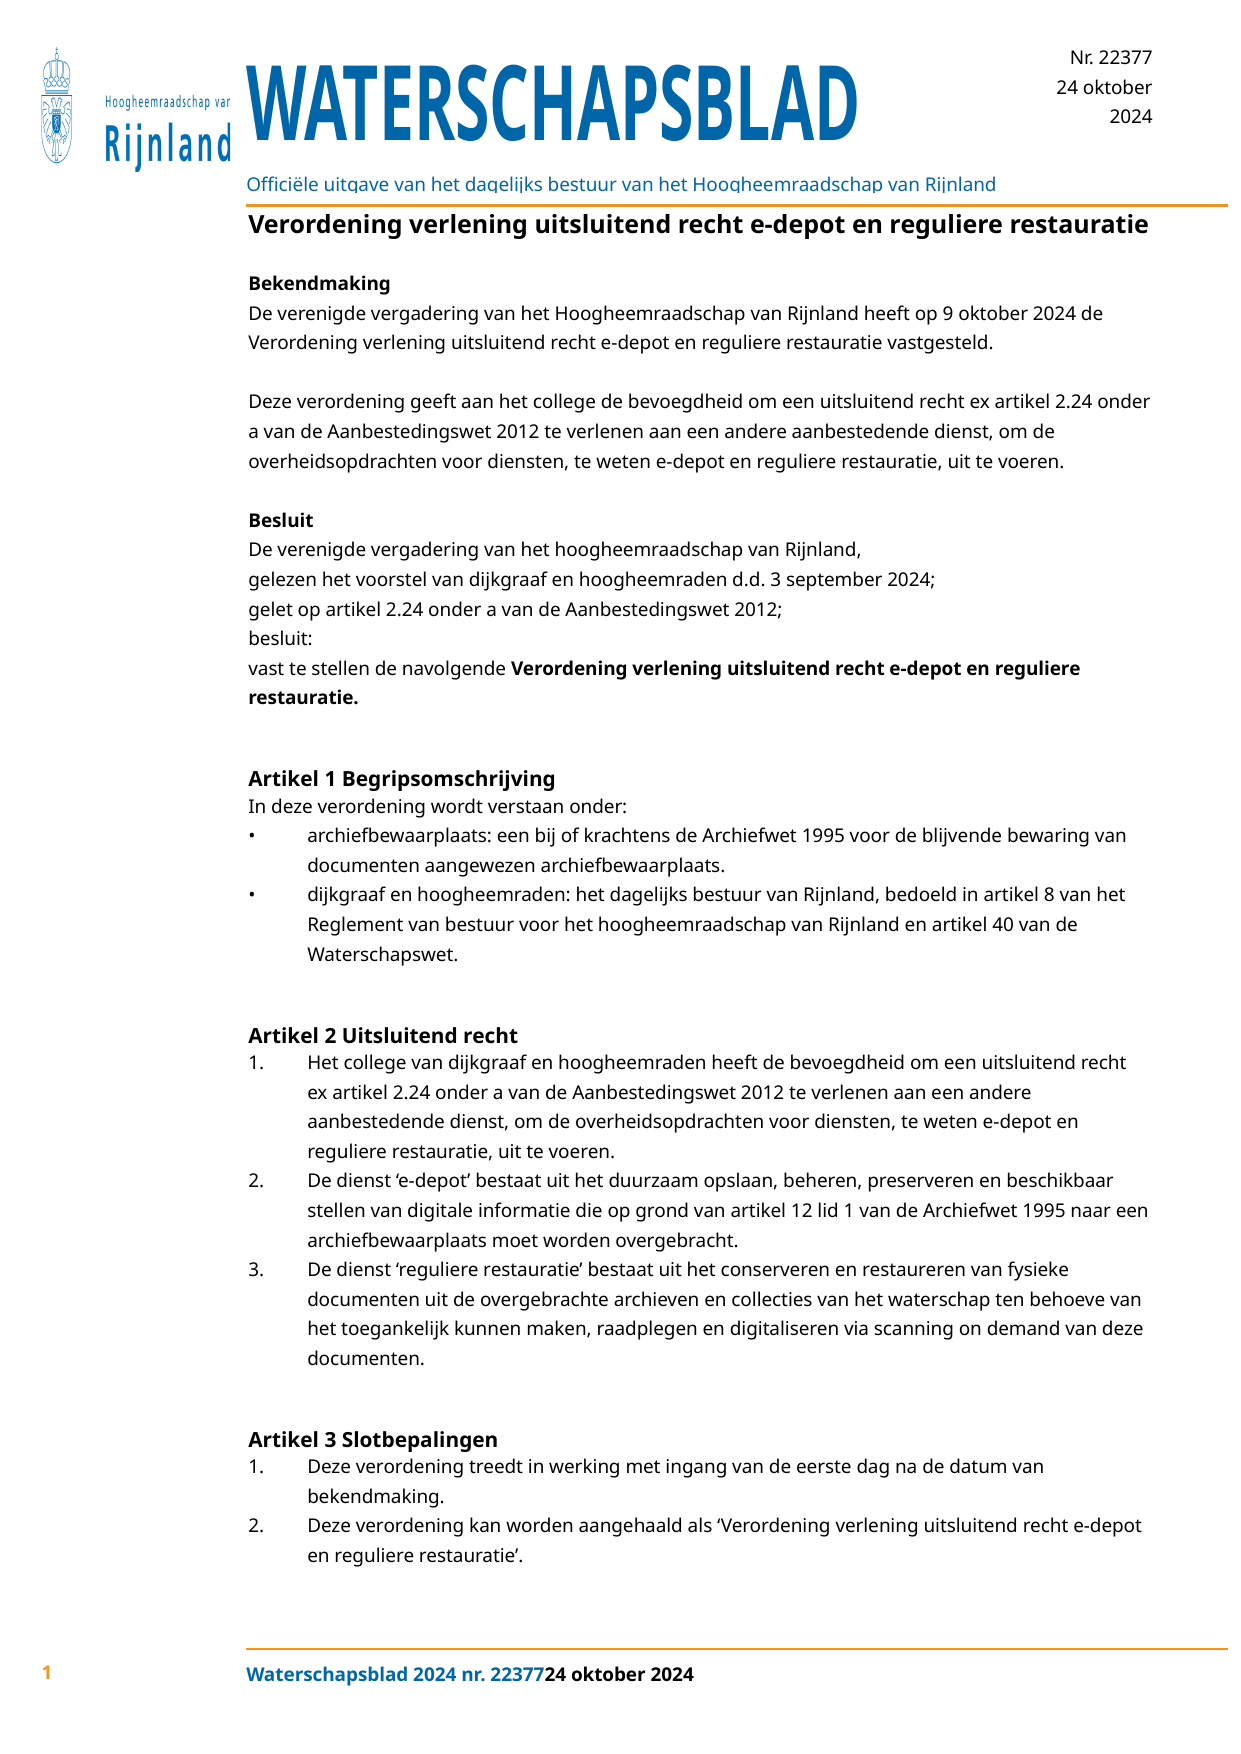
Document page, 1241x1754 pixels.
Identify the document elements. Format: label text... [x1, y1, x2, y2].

text gelet op artikel 2.24 onder a van de Aanbestedingswet 2012; [248, 596, 1152, 621]
text gelezen het voorstel van dijkgraaf en hoogheemraden d.d. 3 september 2024; [248, 566, 1152, 592]
text Artikel 1 Begripsomschrijving [248, 764, 1152, 793]
text Bekendmaking [248, 270, 1152, 296]
text besluit: [248, 625, 1152, 651]
list Deze verordening kan worden aangehaald als ‘Verordening verlening uitsluitend recht e-depot en reguliere restauratie’. [248, 1513, 1152, 1568]
text Artikel 3 Slotbepalingen [248, 1425, 1152, 1453]
text In deze verordening wordt verstaan onder: [248, 793, 1152, 819]
list De dienst ‘reguliere restauratie’ bestaat uit het conserveren en restaureren van fysieke documenten uit de overgebrachte archieven en collecties van het waterschap ten behoeve van het toegankelijk kunnen maken, raadplegen en digitaliseren via scanning on demand van deze documenten. [248, 1256, 1152, 1371]
picture [41, 47, 231, 172]
text Deze verordening geeft aan het college de bevoegdheid om een uitsluitend recht ex artikel 2.24 onder a van de Aanbestedingswet 2012 te verlenen aan een andere aanbestedende dienst, om de overheidsopdrachten voor diensten, te weten e-depot en reguliere restauratie, uit te voeren. [248, 389, 1152, 473]
list De dienst ‘e-depot’ bestaat uit het duurzaam opslaan, beheren, preserveren en beschikbaar stellen van digitale informatie die op grond van artikel 12 lid 1 van de Archiefwet 1995 naar een archiefbewaarplaats moet worden overgebracht. [248, 1168, 1152, 1252]
text vast te stellen de navolgende Verordening verlening uitsluitend recht e-depot en reguliere restauratie. [248, 655, 1152, 710]
list archiefbewaarplaats: een bij of krachtens de Archiefwet 1995 voor de blijvende bewaring van documenten aangewezen archiefbewaarplaats. [248, 822, 1152, 878]
text De verenigde vergadering van het Hoogheemraadschap van Rijnland heeft op 9 oktober 2024 de Verordening verlening uitsluitend recht e-depot en reguliere restauratie vastgesteld. [248, 300, 1152, 355]
text Verordening verlening uitsluitend recht e-depot en reguliere restauratie [248, 207, 1152, 241]
text Besluit [248, 507, 1152, 533]
list dijkgraaf en hoogheemraden: het dagelijks bestuur van Rijnland, bedoeld in artikel 8 van het Reglement van bestuur voor het hoogheemraadschap van Rijnland en artikel 40 van de Waterschapswet. [248, 882, 1152, 967]
list Deze verordening treedt in werking met ingang van de eerste dag na de datum van bekendmaking. [248, 1453, 1152, 1509]
text Artikel 2 Uitsluitend recht [248, 1021, 1152, 1049]
text De verenigde vergadering van het hoogheemraadschap van Rijnland, [248, 537, 1152, 562]
list Het college van dijkgraaf en hoogheemraden heeft de bevoegdheid om een uitsluitend recht ex artikel 2.24 onder a van de Aanbestedingswet 2012 te verlenen aan een andere aanbestedende dienst, om de overheidsopdrachten voor diensten, te weten e-depot en reguliere restauratie, uit te voeren. [248, 1049, 1152, 1164]
